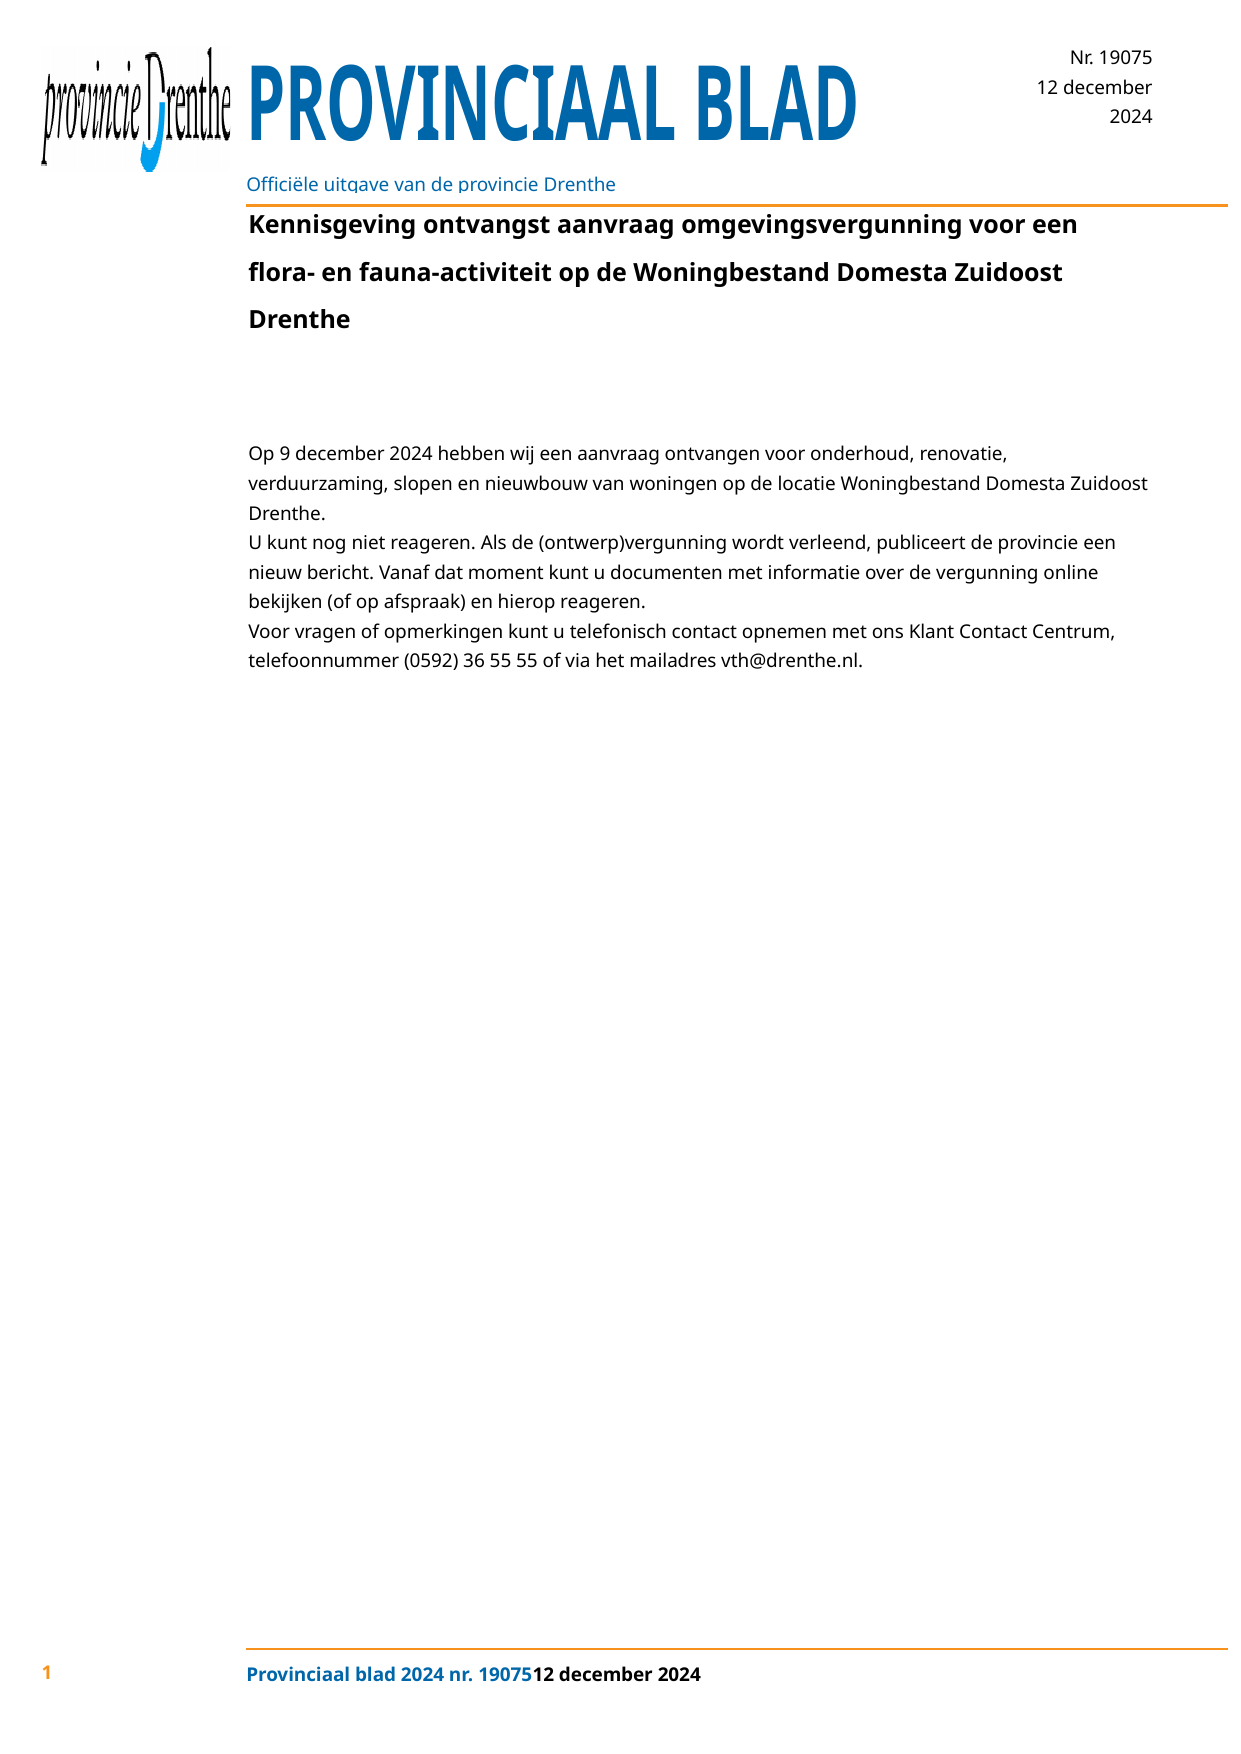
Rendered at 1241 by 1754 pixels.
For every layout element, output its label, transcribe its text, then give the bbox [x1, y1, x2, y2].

text Op 9 december 2024 hebben wij een aanvraag ontvangen voor onderhoud, renovatie, verduurzaming, slopen en nieuwbouw van woningen op de locatie Woningbestand Domesta Zuidoost Drenthe. [248, 441, 1152, 525]
text Voor vragen of opmerkingen kunt u telefonisch contact opnemen met ons Klant Contact Centrum, telefoonnummer (0592) 36 55 55 of via het mailadres vth@drenthe.nl. [248, 618, 1152, 673]
text U kunt nog niet reageren. Als de (ontwerp)vergunning wordt verleend, publiceert de provincie een nieuw bericht. Vanaf dat moment kunt u documenten met informatie over de vergunning online bekijken (of op afspraak) en hierop reageren. [248, 529, 1152, 614]
text Kennisgeving ontvangst aanvraag omgevingsvergunning voor een flora- en fauna-activiteit op de Woningbestand Domesta Zuidoost Drenthe [248, 207, 1152, 336]
picture [41, 47, 231, 172]
